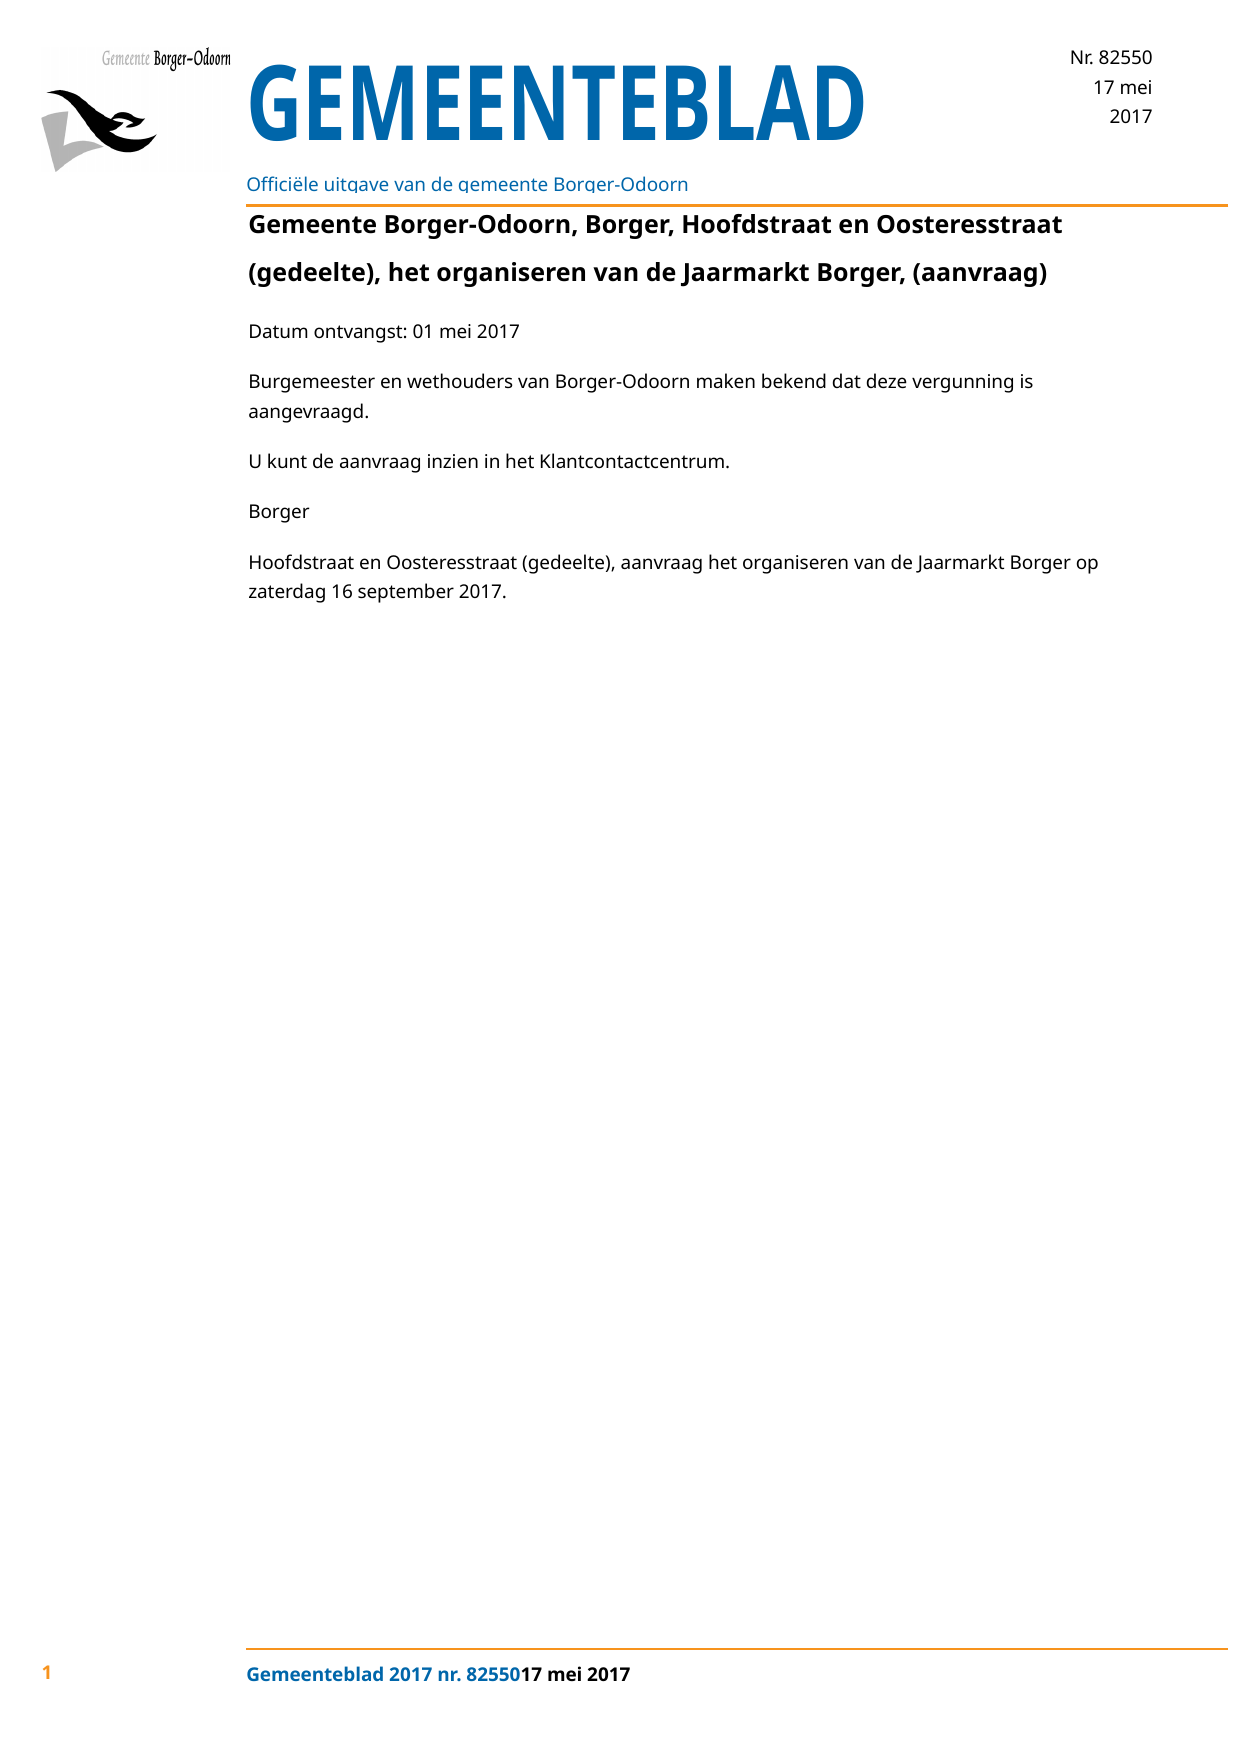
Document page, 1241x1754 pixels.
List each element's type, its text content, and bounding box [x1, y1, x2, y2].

text Gemeente Borger-Odoorn, Borger, Hoofdstraat en Oosteresstraat (gedeelte), het organiseren van de Jaarmarkt Borger, (aanvraag) [248, 207, 1152, 288]
picture [41, 47, 231, 172]
text Datum ontvangst: 01 mei 2017 [248, 318, 1152, 344]
text Burgemeester en wethouders van Borger-Odoorn maken bekend dat deze vergunning is aangevraagd. [248, 368, 1152, 424]
text Hoofdstraat en Oosteresstraat (gedeelte), aanvraag het organiseren van de Jaarmarkt Borger op zaterdag 16 september 2017. [248, 549, 1152, 604]
text Borger [248, 499, 1152, 524]
text U kunt de aanvraag inzien in het Klantcontactcentrum. [248, 448, 1152, 474]
